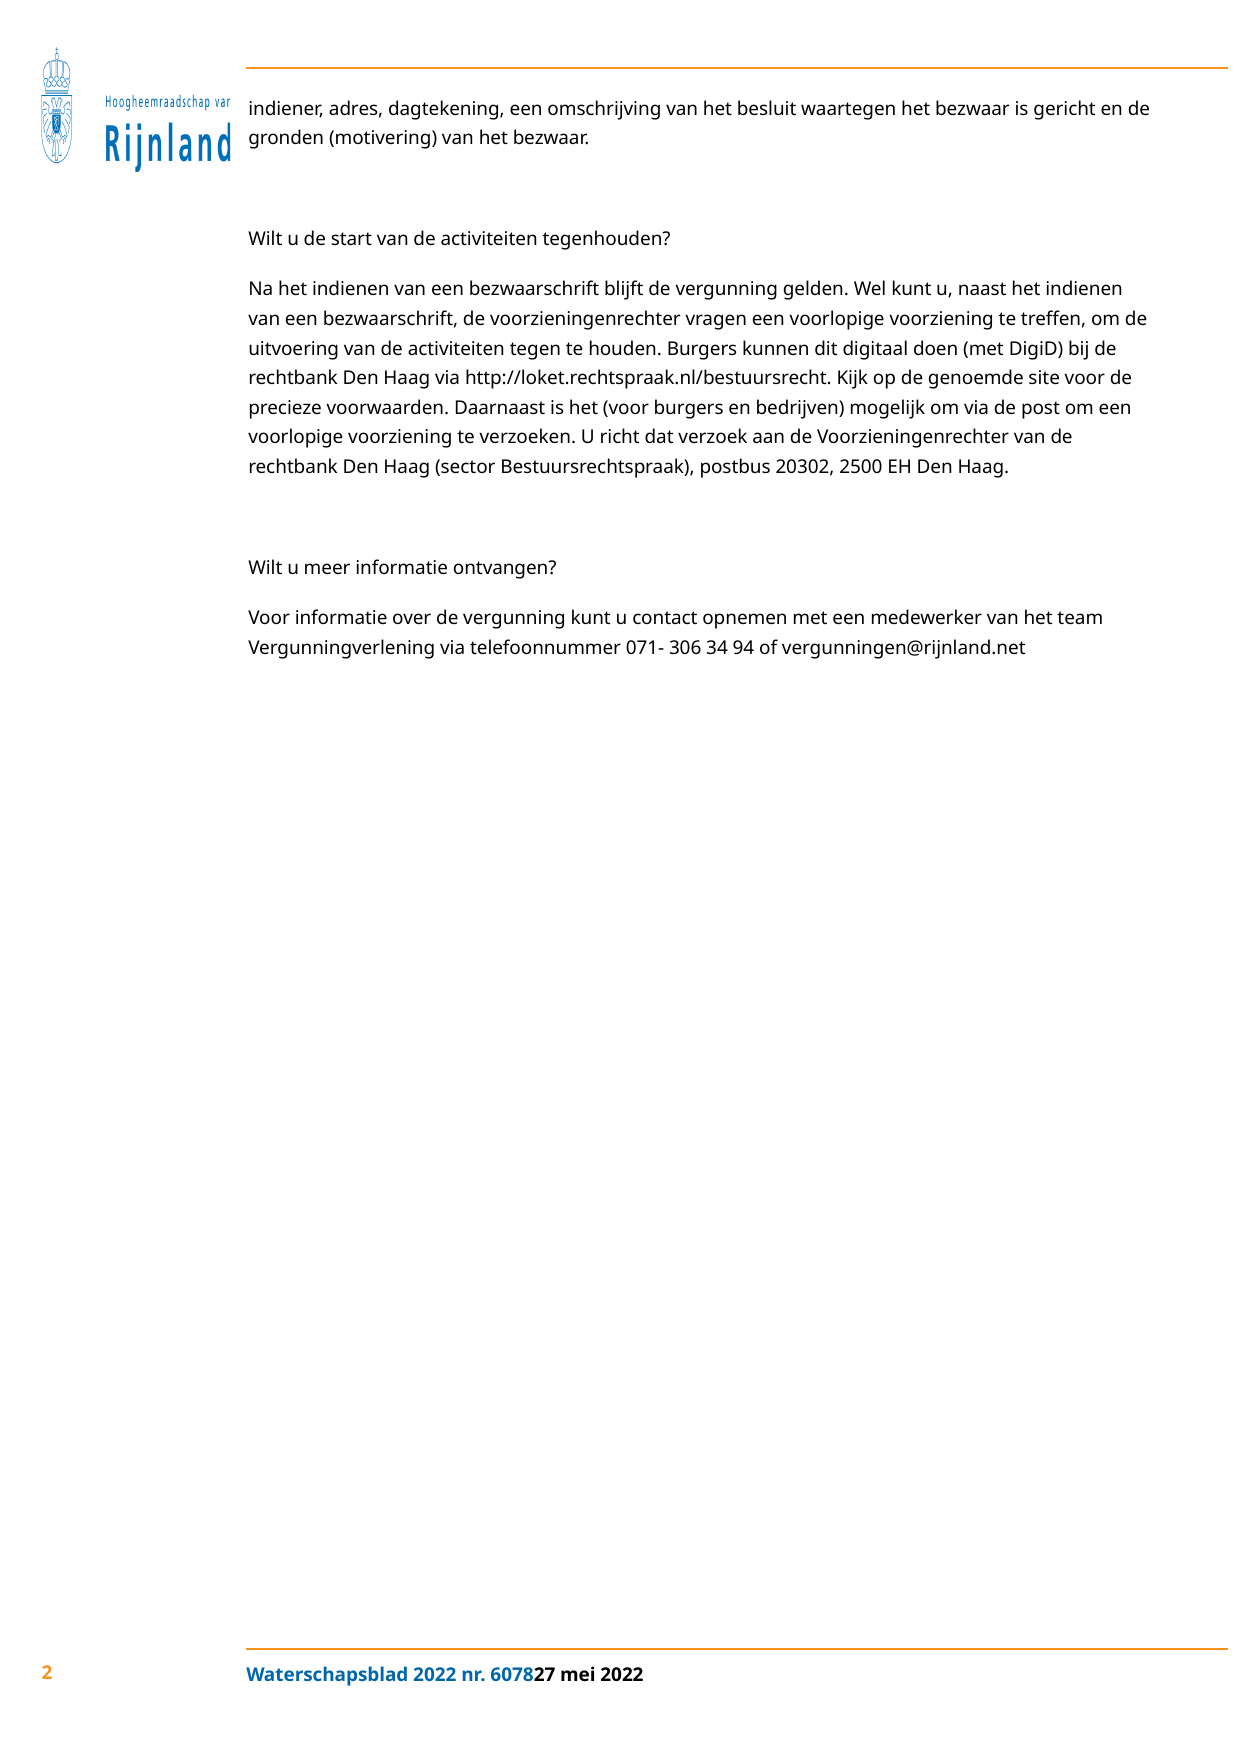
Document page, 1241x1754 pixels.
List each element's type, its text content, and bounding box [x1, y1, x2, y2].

text Wilt u de start van de activiteiten tegenhouden? [248, 225, 1152, 251]
picture [41, 47, 231, 172]
text indiener, adres, dagtekening, een omschrijving van het besluit waartegen het bezwaar is gericht en de gronden (motivering) van het bezwaar. [248, 95, 1152, 150]
text Wilt u meer informatie ontvangen? [248, 554, 1152, 580]
text Voor informatie over de vergunning kunt u contact opnemen met een medewerker van het team Vergunningverlening via telefoonnummer 071- 306 34 94 of vergunningen@rijnland.net [248, 604, 1152, 660]
text Na het indienen van een bezwaarschrift blijft de vergunning gelden. Wel kunt u, naast het indienen van een bezwaarschrift, de voorzieningenrechter vragen een voorlopige voorziening te treffen, om de uitvoering van de activiteiten tegen te houden. Burgers kunnen dit digitaal doen (met DigiD) bij de rechtbank Den Haag via http://loket.rechtspraak.nl/bestuursrecht. Kijk op de genoemde site voor de precieze voorwaarden. Daarnaast is het (voor burgers en bedrijven) mogelijk om via de post om een voorlopige voorziening te verzoeken. U richt dat verzoek aan de Voorzieningenrechter van de rechtbank Den Haag (sector Bestuursrechtspraak), postbus 20302, 2500 EH Den Haag. [248, 276, 1152, 479]
